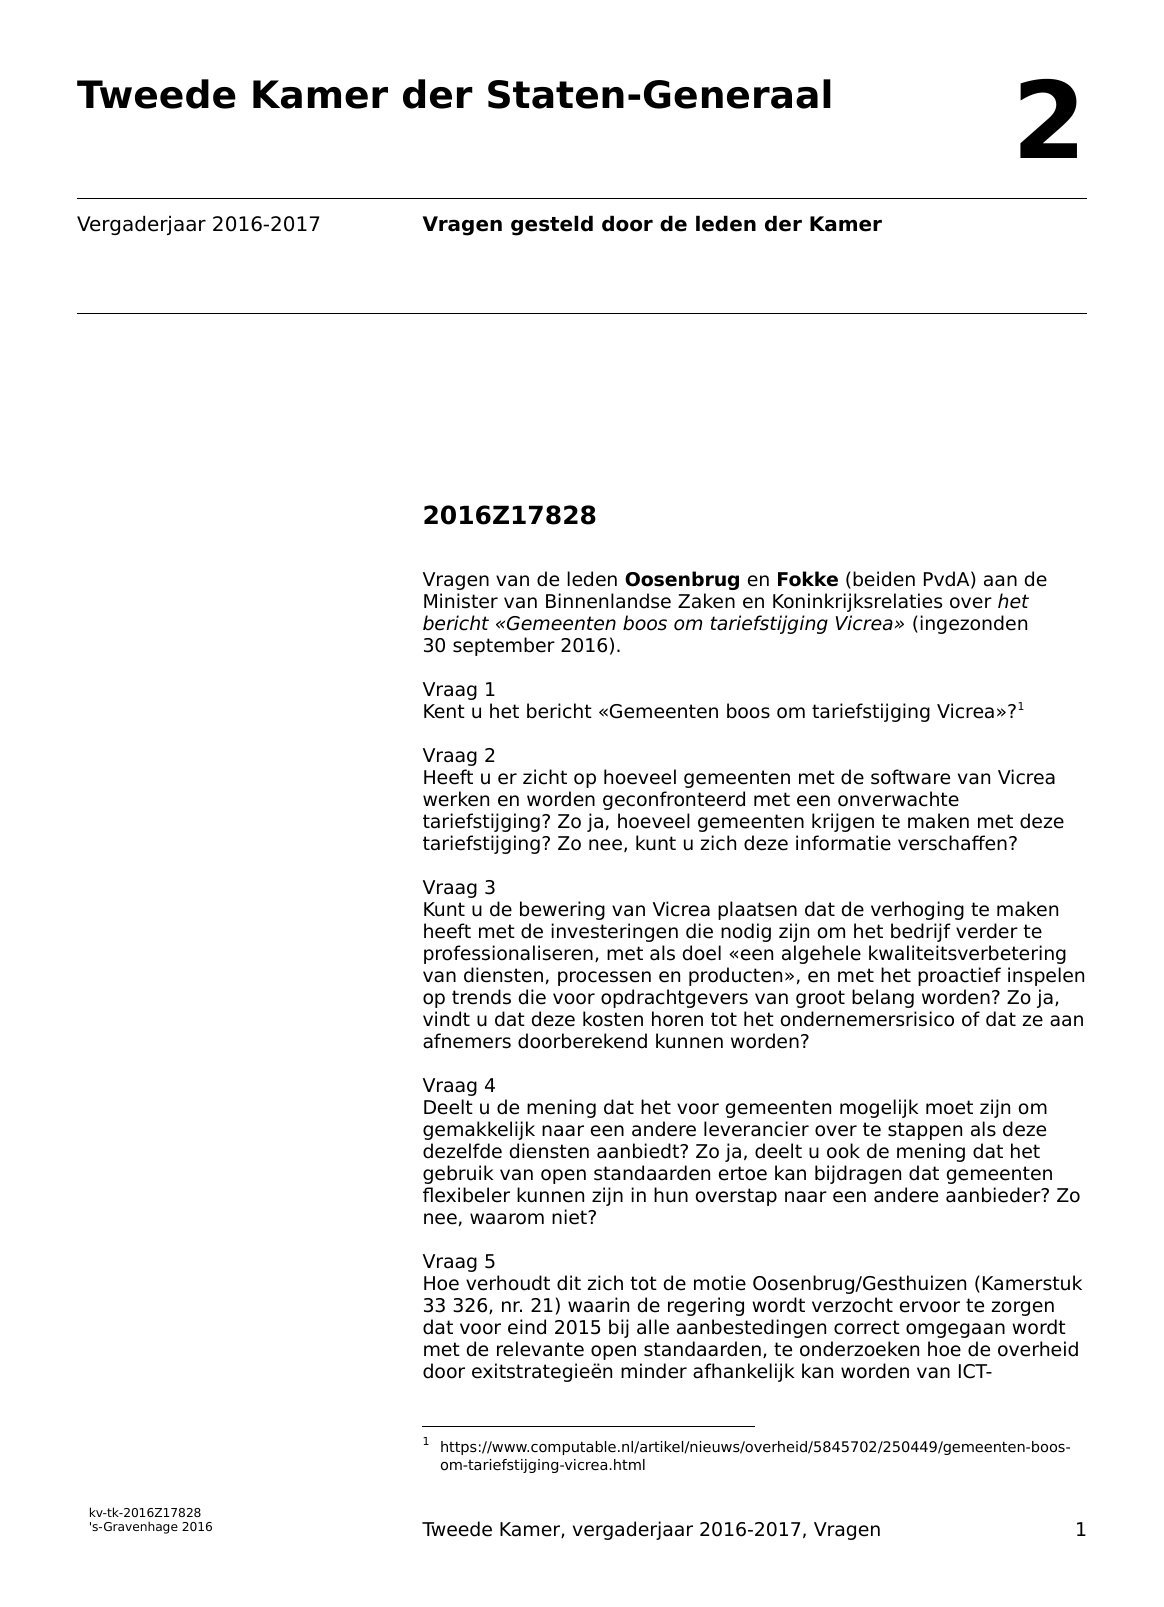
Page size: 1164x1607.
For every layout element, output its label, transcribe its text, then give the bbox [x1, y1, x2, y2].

text Heeft u er zicht op hoeveel gemeenten met de software van Vicrea werken en worden geconfronteerd met een onverwachte tariefstijging? Zo ja, hoeveel gemeenten krijgen te maken met deze tariefstijging? Zo nee, kunt u zich deze informatie verschaffen? [422, 767, 1087, 855]
text Kunt u de bewering van Vicrea plaatsen dat de verhoging te maken heeft met de investeringen die nodig zijn om het bedrijf verder te professionaliseren, met als doel «een algehele kwaliteitsverbetering van diensten, processen en producten», en met het proactief inspelen op trends die voor opdrachtgevers van groot belang worden? Zo ja, vindt u dat deze kosten horen tot het ondernemersrisico of dat ze aan afnemers doorberekend kunnen worden? [422, 899, 1087, 1053]
text Hoe verhoudt dit zich tot de motie Oosenbrug/Gesthuizen (Kamerstuk 33 326, nr. 21) waarin de regering wordt verzocht ervoor te zorgen dat voor eind 2015 bij alle aanbestedingen correct omgegaan wordt met de relevante open standaarden, te onderzoeken hoe de overheid door exitstrategieën minder afhankelijk kan worden van ICT- [422, 1273, 1087, 1383]
table_cell Vergaderjaar 2016-2017 [77, 199, 422, 313]
text Vraag 2 [422, 745, 1087, 767]
text Vraag 3 [422, 877, 1087, 899]
text kv-tk-2016Z17828 [88, 1506, 323, 1520]
table_header Tweede Kamer der Staten-Generaal [77, 59, 886, 198]
text Vragen van de leden Oosenbrug en Fokke (beiden PvdA) aan de Minister van Binnenlandse Zaken en Koninkrijksrelaties over het bericht «Gemeenten boos om tariefstijging Vicrea» (ingezonden 30 september 2016). [422, 569, 1087, 657]
text Vraag 5 [422, 1251, 1087, 1273]
text Vraag 4 [422, 1075, 1087, 1097]
text https://www.computable.nl/artikel/nieuws/overheid/5845702/250449/gemeenten-boos-om-tariefstijging-vicrea.html [422, 1435, 1087, 1474]
text Deelt u de mening dat het voor gemeenten mogelijk moet zijn om gemakkelijk naar een andere leverancier over te stappen als deze dezelfde diensten aanbiedt? Zo ja, deelt u ook de mening dat het gebruik van open standaarden ertoe kan bijdragen dat gemeenten flexibeler kunnen zijn in hun overstap naar een andere aanbieder? Zo nee, waarom niet? [422, 1097, 1087, 1229]
text 2016Z17828 [422, 501, 1087, 531]
text Kent u het bericht «Gemeenten boos om tariefstijging Vicrea»? [422, 701, 1087, 723]
table_cell Vragen gesteld door de leden der Kamer [422, 199, 1087, 313]
text 's-Gravenhage 2016 [88, 1520, 323, 1534]
text Vraag 1 [422, 679, 1087, 701]
table_header 2 [886, 59, 1087, 198]
